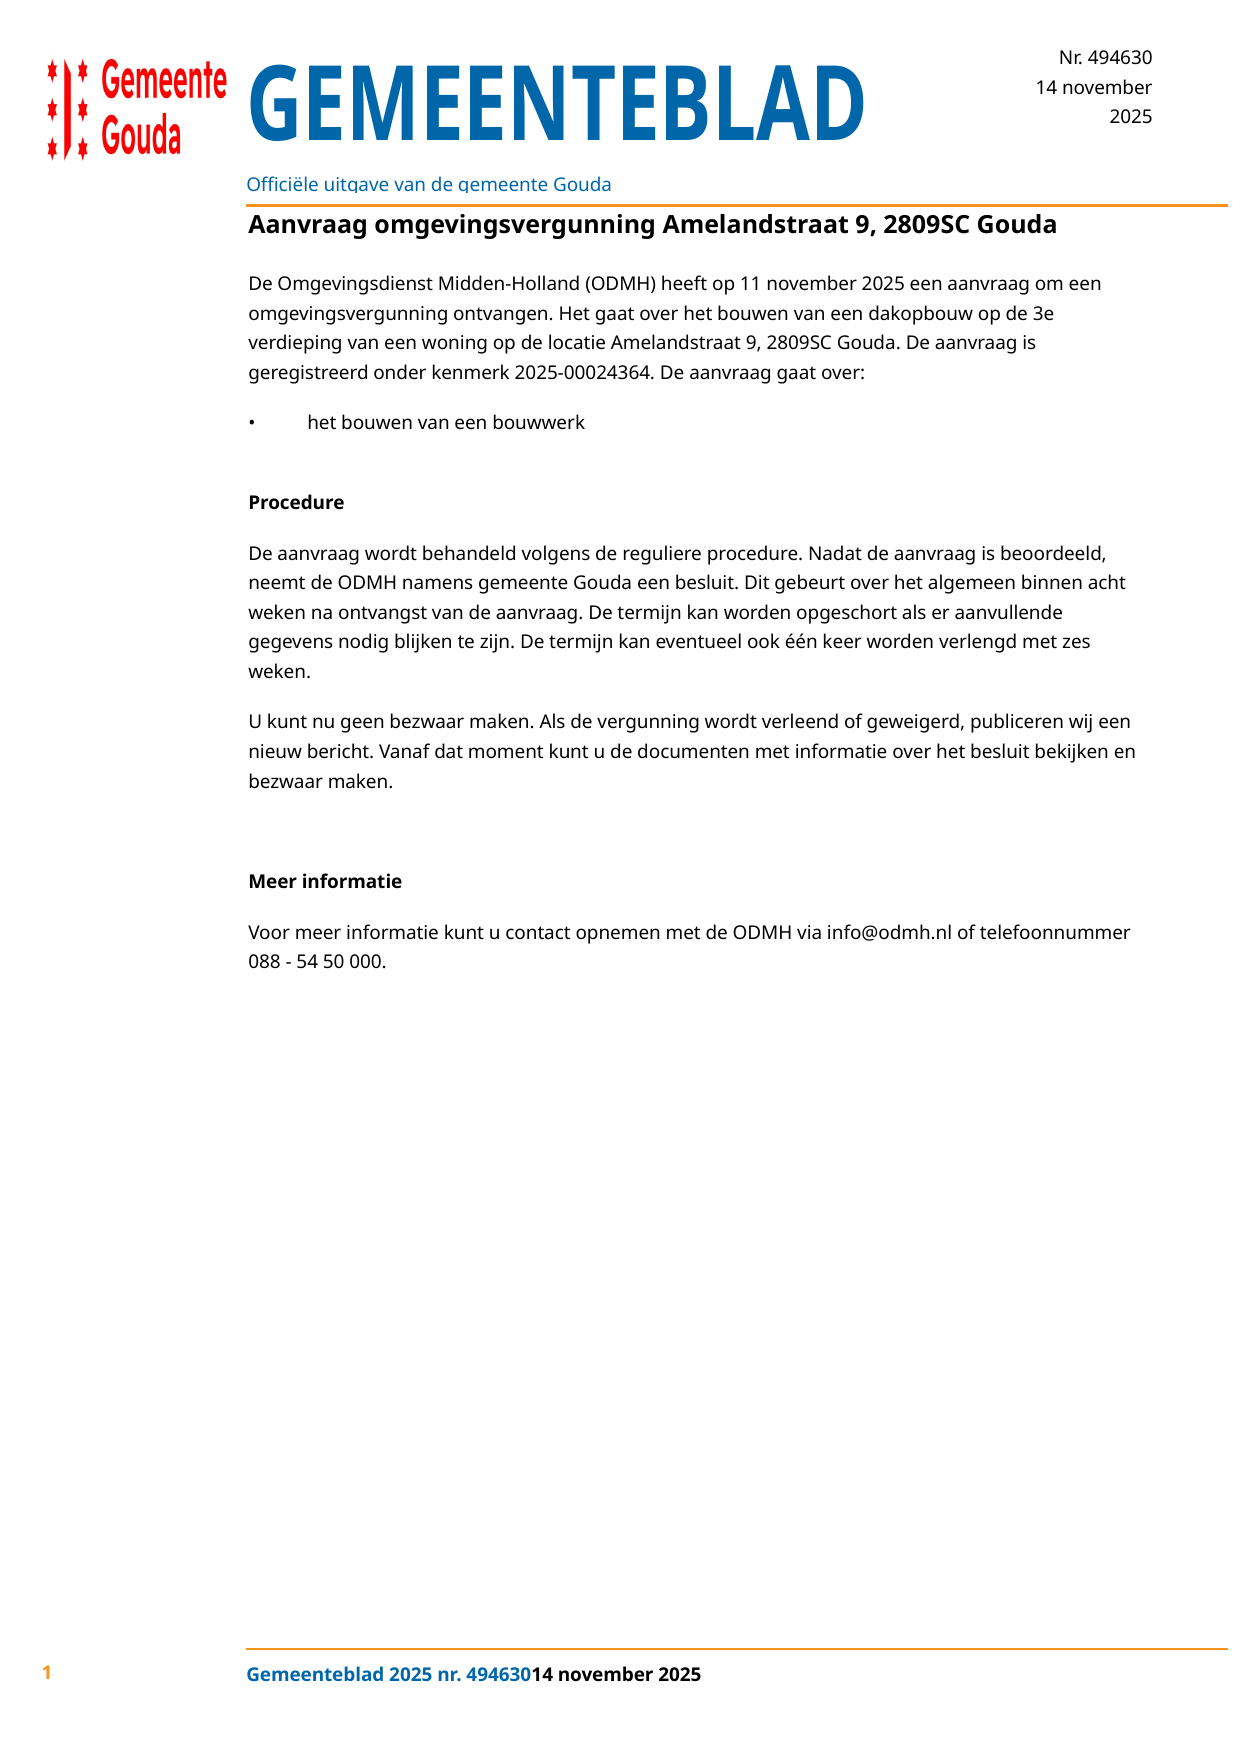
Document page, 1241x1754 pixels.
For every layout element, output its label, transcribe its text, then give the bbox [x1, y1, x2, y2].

text De Omgevingsdienst Midden-Holland (ODMH) heeft op 11 november 2025 een aanvraag om een omgevingsvergunning ontvangen. Het gaat over het bouwen van een dakopbouw op de 3e verdieping van een woning op de locatie Amelandstraat 9, 2809SC Gouda. De aanvraag is geregistreerd onder kenmerk 2025-00024364. De aanvraag gaat over: [248, 270, 1152, 385]
text Procedure [248, 489, 1152, 515]
text Voor meer informatie kunt u contact opnemen met de ODMH via info@odmh.nl of telefoonnummer 088 - 54 50 000. [248, 919, 1152, 974]
text Meer informatie [248, 869, 1152, 894]
picture [41, 47, 231, 172]
text U kunt nu geen bezwaar maken. Als de vergunning wordt verleend of geweigerd, publiceren wij een nieuw bericht. Vanaf dat moment kunt u de documenten met informatie over het besluit bekijken en bezwaar maken. [248, 709, 1152, 793]
text Aanvraag omgevingsvergunning Amelandstraat 9, 2809SC Gouda [248, 207, 1152, 241]
list het bouwen van een bouwwerk [248, 409, 1152, 435]
text De aanvraag wordt behandeld volgens de reguliere procedure. Nadat de aanvraag is beoordeeld, neemt de ODMH namens gemeente Gouda een besluit. Dit gebeurt over het algemeen binnen acht weken na ontvangst van de aanvraag. De termijn kan worden opgeschort als er aanvullende gegevens nodig blijken te zijn. De termijn kan eventueel ook één keer worden verlengd met zes weken. [248, 540, 1152, 684]
